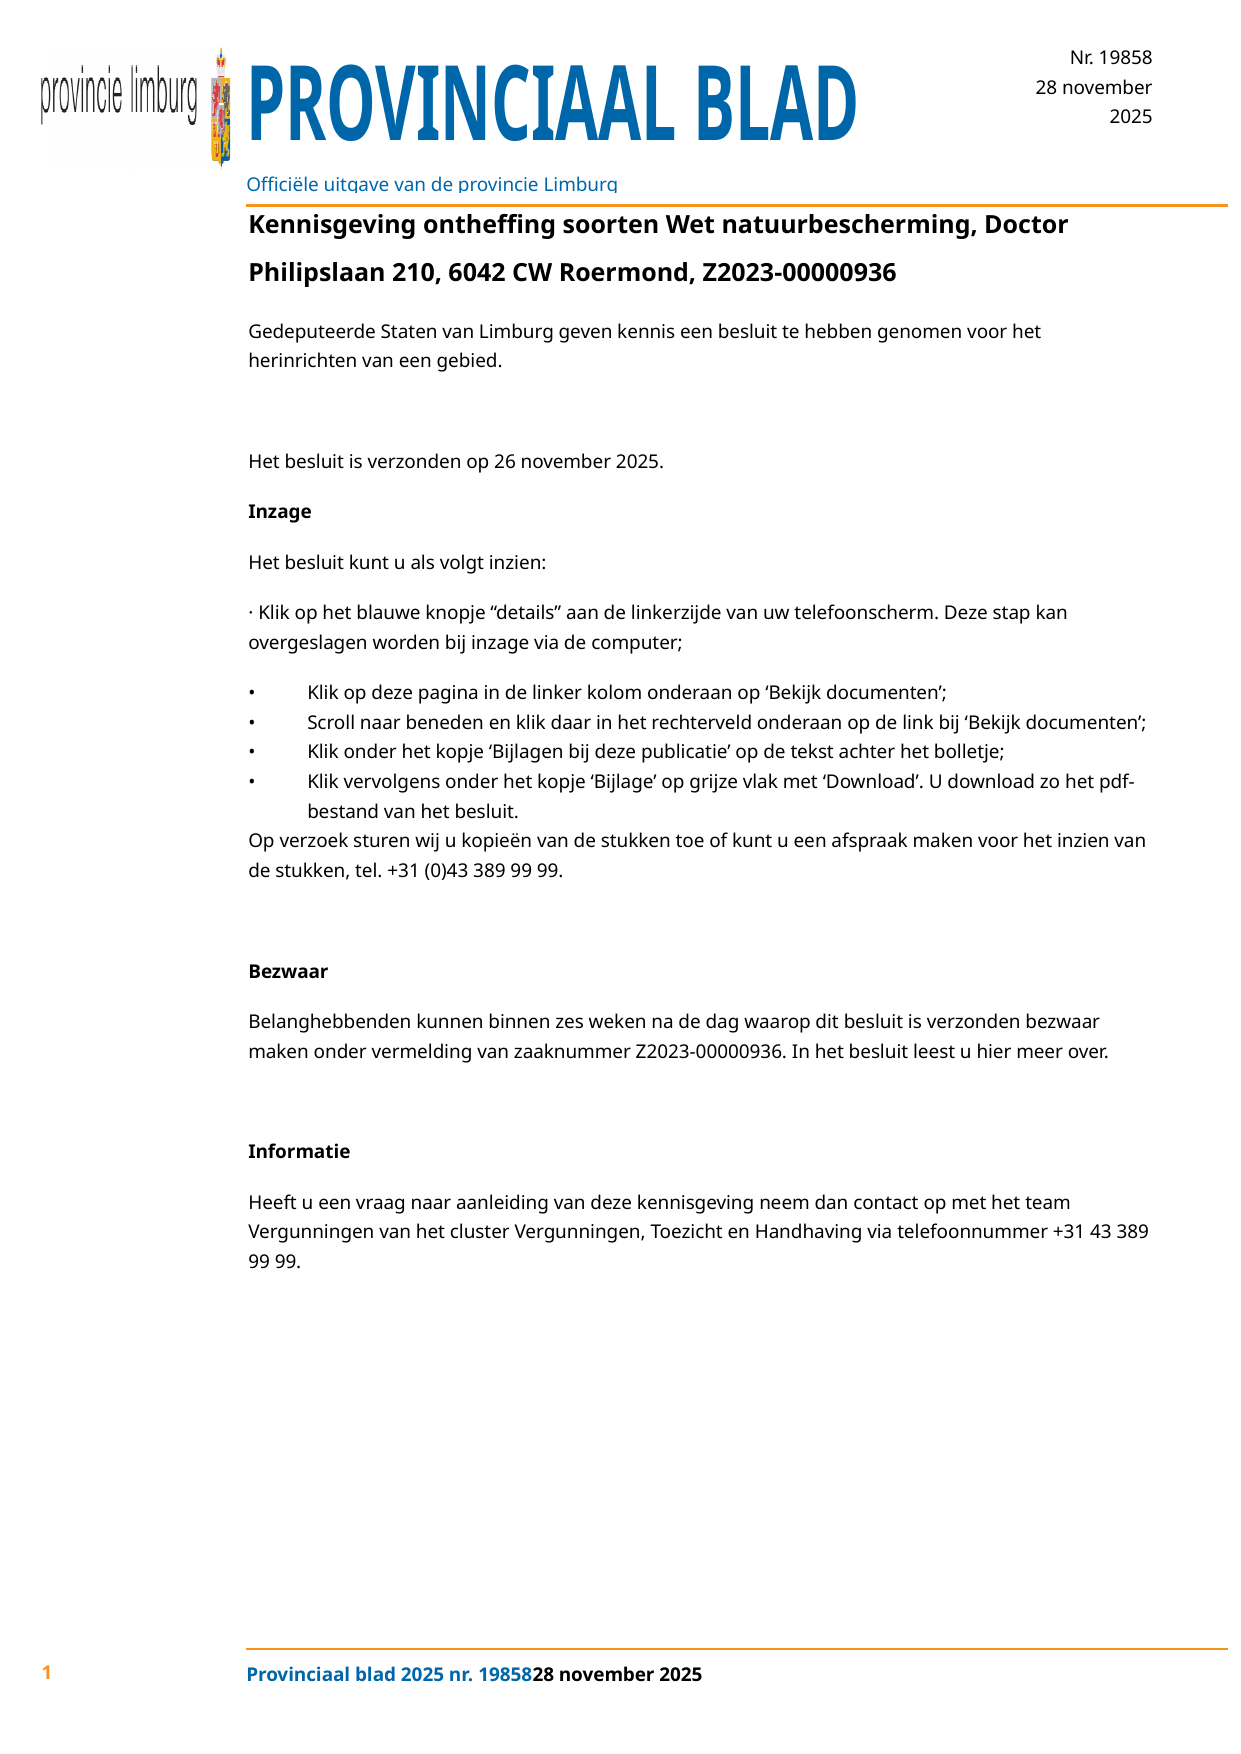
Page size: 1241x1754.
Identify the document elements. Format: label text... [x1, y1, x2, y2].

text Inzage [248, 499, 1152, 524]
text Belanghebbenden kunnen binnen zes weken na de dag waarop dit besluit is verzonden bezwaar maken onder vermelding van zaaknummer Z2023-00000936. In het besluit leest u hier meer over. [248, 1008, 1152, 1064]
text Het besluit kunt u als volgt inzien: [248, 549, 1152, 575]
text Gedeputeerde Staten van Limburg geven kennis een besluit te hebben genomen voor het herinrichten van een gebied. [248, 318, 1152, 373]
text Kennisgeving ontheffing soorten Wet natuurbescherming, Doctor Philipslaan 210, 6042 CW Roermond, Z2023-00000936 [248, 207, 1152, 288]
list Klik op deze pagina in de linker kolom onderaan op ‘Bekijk documenten’; [248, 679, 1152, 705]
text Heeft u een vraag naar aanleiding van deze kennisgeving neem dan contact op met het team Vergunningen van het cluster Vergunningen, Toezicht en Handhaving via telefoonnummer +31 43 389 99 99. [248, 1189, 1152, 1274]
list Klik vervolgens onder het kopje ‘Bijlage’ op grijze vlak met ‘Download’. U download zo het pdf-bestand van het besluit. [248, 768, 1152, 824]
list Scroll naar beneden en klik daar in het rechterveld onderaan op de link bij ‘Bekijk documenten’; [248, 709, 1152, 735]
text Op verzoek sturen wij u kopieën van de stukken toe of kunt u een afspraak maken voor het inzien van de stukken, tel. +31 (0)43 389 99 99. [248, 827, 1152, 883]
text Bezwaar [248, 958, 1152, 984]
picture [41, 47, 231, 172]
list Klik onder het kopje ‘Bijlagen bij deze publicatie’ op de tekst achter het bolletje; [248, 739, 1152, 764]
text · Klik op het blauwe knopje “details” aan de linkerzijde van uw telefoonscherm. Deze stap kan overgeslagen worden bij inzage via de computer; [248, 599, 1152, 655]
text Informatie [248, 1139, 1152, 1164]
text Het besluit is verzonden op 26 november 2025. [248, 448, 1152, 474]
